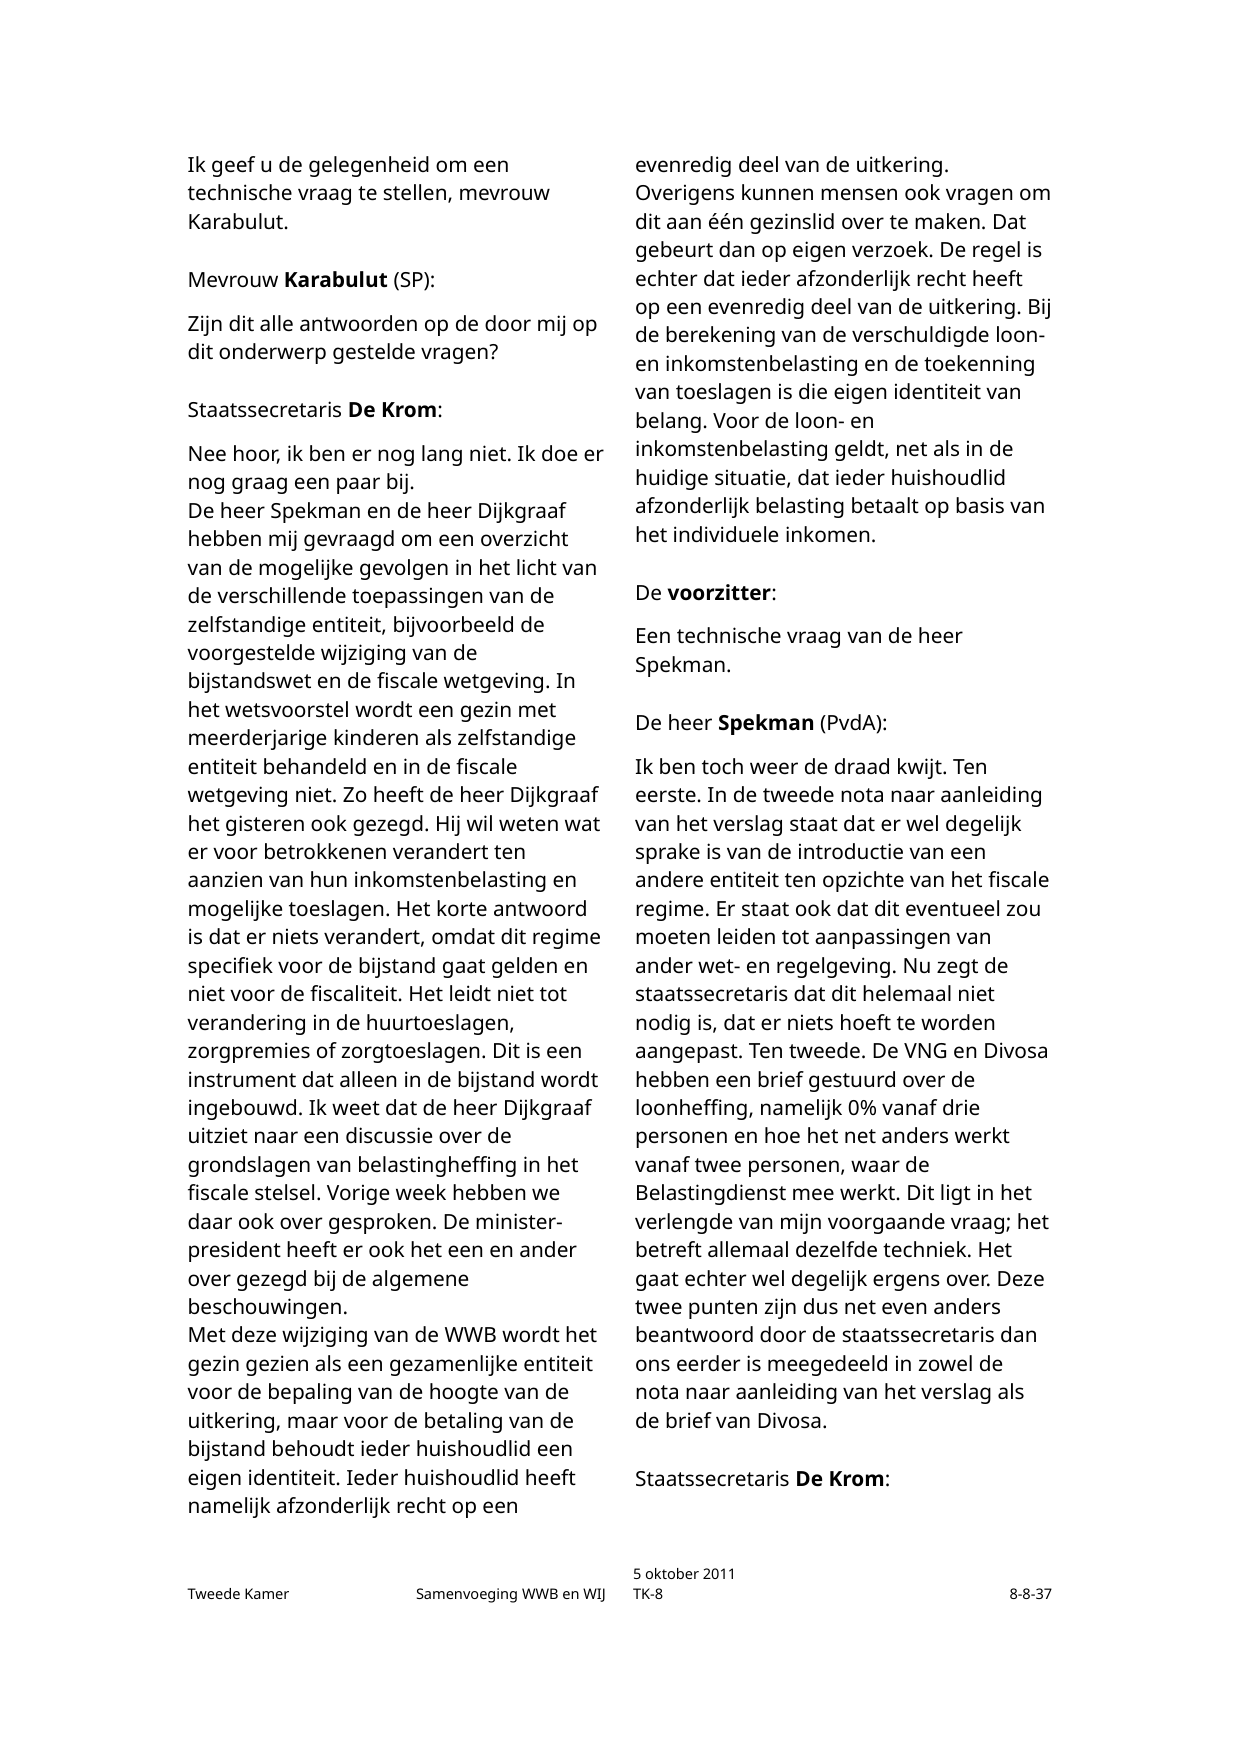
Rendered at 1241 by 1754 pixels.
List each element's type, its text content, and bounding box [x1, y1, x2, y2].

text Met deze wijziging van de WWB wordt het gezin gezien als een gezamenlijke entiteit voor de bepaling van de hoogte van de uitkering, maar voor de betaling van de bijstand behoudt ieder huishoudlid een eigen identiteit. Ieder huishoudlid heeft namelijk afzonderlijk recht op een [187, 1321, 605, 1520]
text De voorzitter: [635, 578, 1053, 607]
text Een technische vraag van de heer Spekman. [635, 622, 1053, 678]
text Ik ben toch weer de draad kwijt. Ten eerste. In de tweede nota naar aanleiding van het verslag staat dat er wel degelijk sprake is van de introductie van een andere entiteit ten opzichte van het fiscale regime. Er staat ook dat dit eventueel zou moeten leiden tot aanpassingen van ander wet- en regelgeving. Nu zegt de staatssecretaris dat dit helemaal niet nodig is, dat er niets hoeft te worden aangepast. Ten tweede. De VNG en Divosa hebben een brief gestuurd over de loonheffing, namelijk 0% vanaf drie personen en hoe het net anders werkt vanaf twee personen, waar de Belastingdienst mee werkt. Dit ligt in het verlengde van mijn voorgaande vraag; het betreft allemaal dezelfde techniek. Het gaat echter wel degelijk ergens over. Deze twee punten zijn dus net even anders beantwoord door de staatssecretaris dan ons eerder is meegedeeld in zowel de nota naar aanleiding van het verslag als de brief van Divosa. [635, 752, 1053, 1434]
text De heer Spekman en de heer Dijkgraaf hebben mij gevraagd om een overzicht van de mogelijke gevolgen in het licht van de verschillende toepassingen van de zelfstandige entiteit, bijvoorbeeld de voorgestelde wijziging van de bijstandswet en de fiscale wetgeving. In het wetsvoorstel wordt een gezin met meerderjarige kinderen als zelfstandige entiteit behandeld en in de fiscale wetgeving niet. Zo heeft de heer Dijkgraaf het gisteren ook gezegd. Hij wil weten wat er voor betrokkenen verandert ten aanzien van hun inkomstenbelasting en mogelijke toeslagen. Het korte antwoord is dat er niets verandert, omdat dit regime specifiek voor de bijstand gaat gelden en niet voor de fiscaliteit. Het leidt niet tot verandering in de huurtoeslagen, zorgpremies of zorgtoeslagen. Dit is een instrument dat alleen in de bijstand wordt ingebouwd. Ik weet dat de heer Dijkgraaf uitziet naar een discussie over de grondslagen van belastingheffing in het fiscale stelsel. Vorige week hebben we daar ook over gesproken. De minister-president heeft er ook het een en ander over gezegd bij de algemene beschouwingen. [187, 496, 605, 1321]
text De heer Spekman (PvdA): [635, 708, 1053, 737]
text Zijn dit alle antwoorden op de door mij op dit onderwerp gestelde vragen? [187, 309, 605, 366]
text Nee hoor, ik ben er nog lang niet. Ik doe er nog graag een paar bij. [187, 439, 605, 496]
text Staatssecretaris De Krom: [635, 1464, 1053, 1493]
text evenredig deel van de uitkering. Overigens kunnen mensen ook vragen om dit aan één gezinslid over te maken. Dat gebeurt dan op eigen verzoek. De regel is echter dat ieder afzonderlijk recht heeft op een evenredig deel van de uitkering. Bij de berekening van de verschuldigde loon- en inkomstenbelasting en de toekenning van toeslagen is die eigen identiteit van belang. Voor de loon- en inkomstenbelasting geldt, net als in de huidige situatie, dat ieder huishoudlid afzonderlijk belasting betaalt op basis van het individuele inkomen. [635, 150, 1053, 548]
text Mevrouw Karabulut (SP): [187, 265, 605, 294]
text Ik geef u de gelegenheid om een technische vraag te stellen, mevrouw Karabulut. [187, 150, 605, 235]
text Staatssecretaris De Krom: [187, 396, 605, 424]
